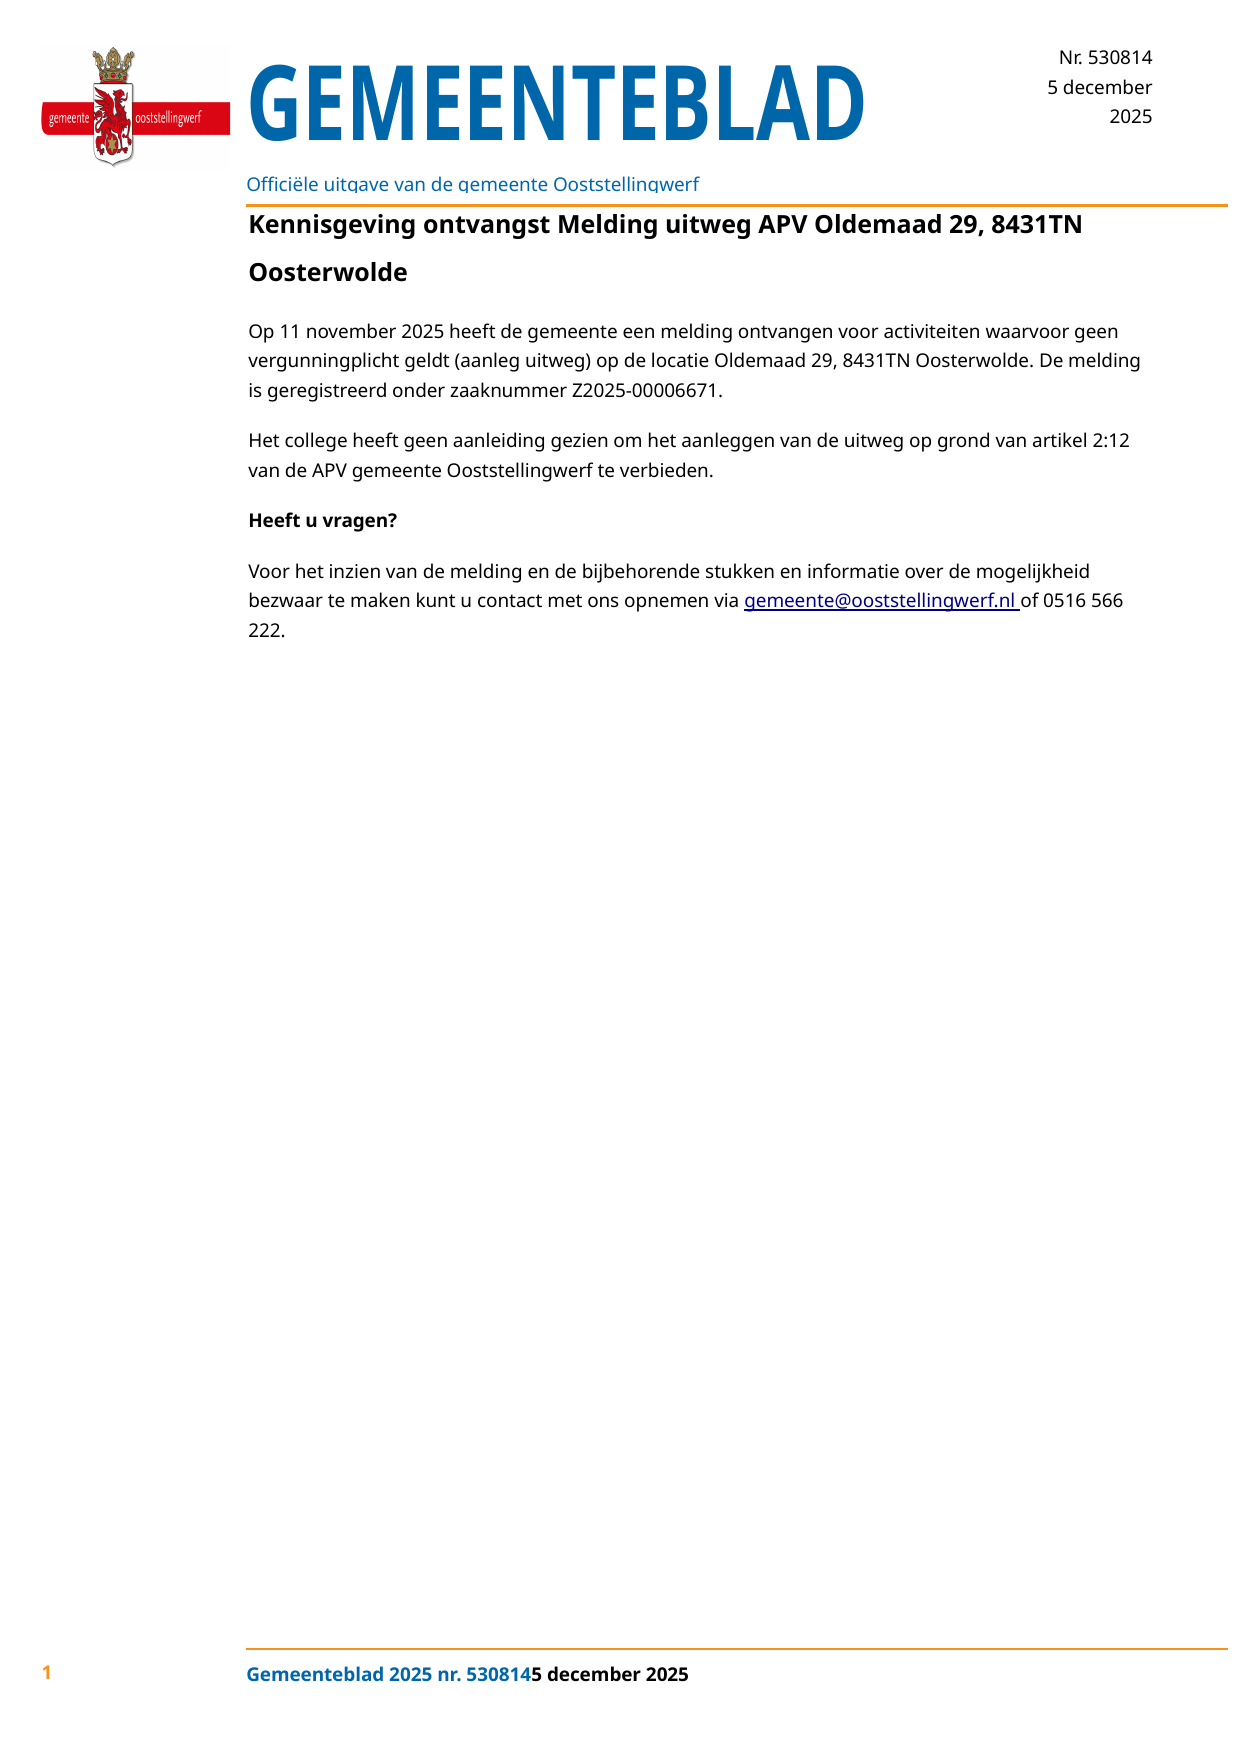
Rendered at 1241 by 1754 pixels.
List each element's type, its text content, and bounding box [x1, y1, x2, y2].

text Voor het inzien van de melding en de bijbehorende stukken en informatie over de mogelijkheid bezwaar te maken kunt u contact met ons opnemen via gemeente@ooststellingwerf.nl of 0516 566 222. [248, 558, 1152, 643]
text Op 11 november 2025 heeft de gemeente een melding ontvangen voor activiteiten waarvoor geen vergunningplicht geldt (aanleg uitweg) op de locatie Oldemaad 29, 8431TN Oosterwolde. De melding is geregistreerd onder zaaknummer Z2025-00006671. [248, 318, 1152, 403]
picture [41, 47, 231, 172]
text Kennisgeving ontvangst Melding uitweg APV Oldemaad 29, 8431TN Oosterwolde [248, 207, 1152, 288]
text Heeft u vragen? [248, 507, 1152, 533]
text Het college heeft geen aanleiding gezien om het aanleggen van de uitweg op grond van artikel 2:12 van de APV gemeente Ooststellingwerf te verbieden. [248, 427, 1152, 483]
